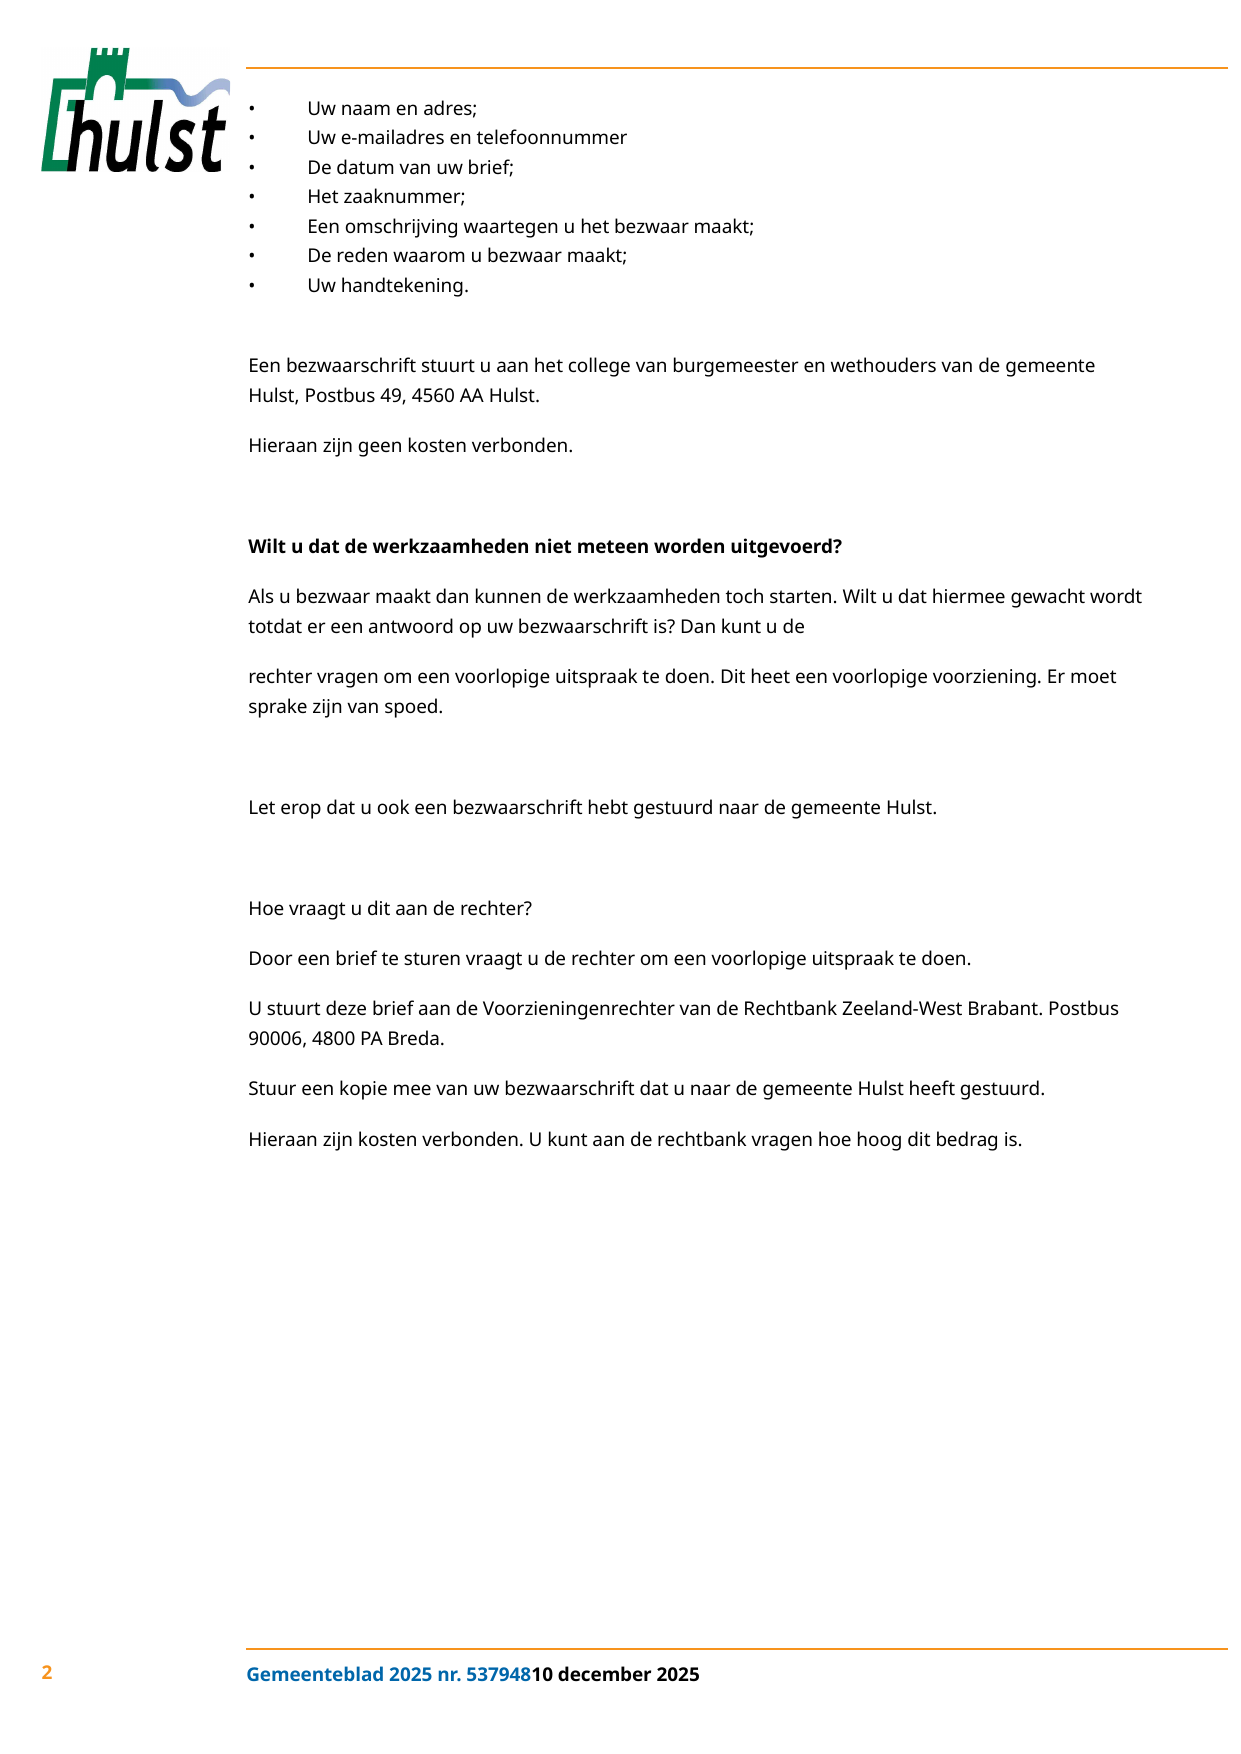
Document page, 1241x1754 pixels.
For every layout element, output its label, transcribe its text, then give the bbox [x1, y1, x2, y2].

text Hieraan zijn kosten verbonden. U kunt aan de rechtbank vragen hoe hoog dit bedrag is. [248, 1126, 1152, 1152]
list Het zaaknummer; [248, 183, 1152, 209]
list De reden waarom u bezwaar maakt; [248, 243, 1152, 268]
text Hieraan zijn geen kosten verbonden. [248, 432, 1152, 458]
text Door een brief te sturen vraagt u de rechter om een voorlopige uitspraak te doen. [248, 945, 1152, 971]
text U stuurt deze brief aan de Voorzieningenrechter van de Rechtbank Zeeland-West Brabant. Postbus 90006, 4800 PA Breda. [248, 996, 1152, 1051]
picture [41, 47, 231, 172]
text Een bezwaarschrift stuurt u aan het college van burgemeester en wethouders van de gemeente Hulst, Postbus 49, 4560 AA Hulst. [248, 352, 1152, 408]
list Uw e-mailadres en telefoonnummer [248, 124, 1152, 150]
list Een omschrijving waartegen u het bezwaar maakt; [248, 213, 1152, 239]
text rechter vragen om een voorlopige uitspraak te doen. Dit heet een voorlopige voorziening. Er moet sprake zijn van spoed. [248, 663, 1152, 719]
text Als u bezwaar maakt dan kunnen de werkzaamheden toch starten. Wilt u dat hiermee gewacht wordt totdat er een antwoord op uw bezwaarschrift is? Dan kunt u de [248, 583, 1152, 639]
text Let erop dat u ook een bezwaarschrift hebt gestuurd naar de gemeente Hulst. [248, 794, 1152, 820]
text Hoe vraagt u dit aan de rechter? [248, 895, 1152, 921]
text Wilt u dat de werkzaamheden niet meteen worden uitgevoerd? [248, 533, 1152, 559]
list De datum van uw brief; [248, 154, 1152, 180]
list Uw handtekening. [248, 272, 1152, 298]
list Uw naam en adres; [248, 95, 1152, 121]
text Stuur een kopie mee van uw bezwaarschrift dat u naar de gemeente Hulst heeft gestuurd. [248, 1076, 1152, 1101]
